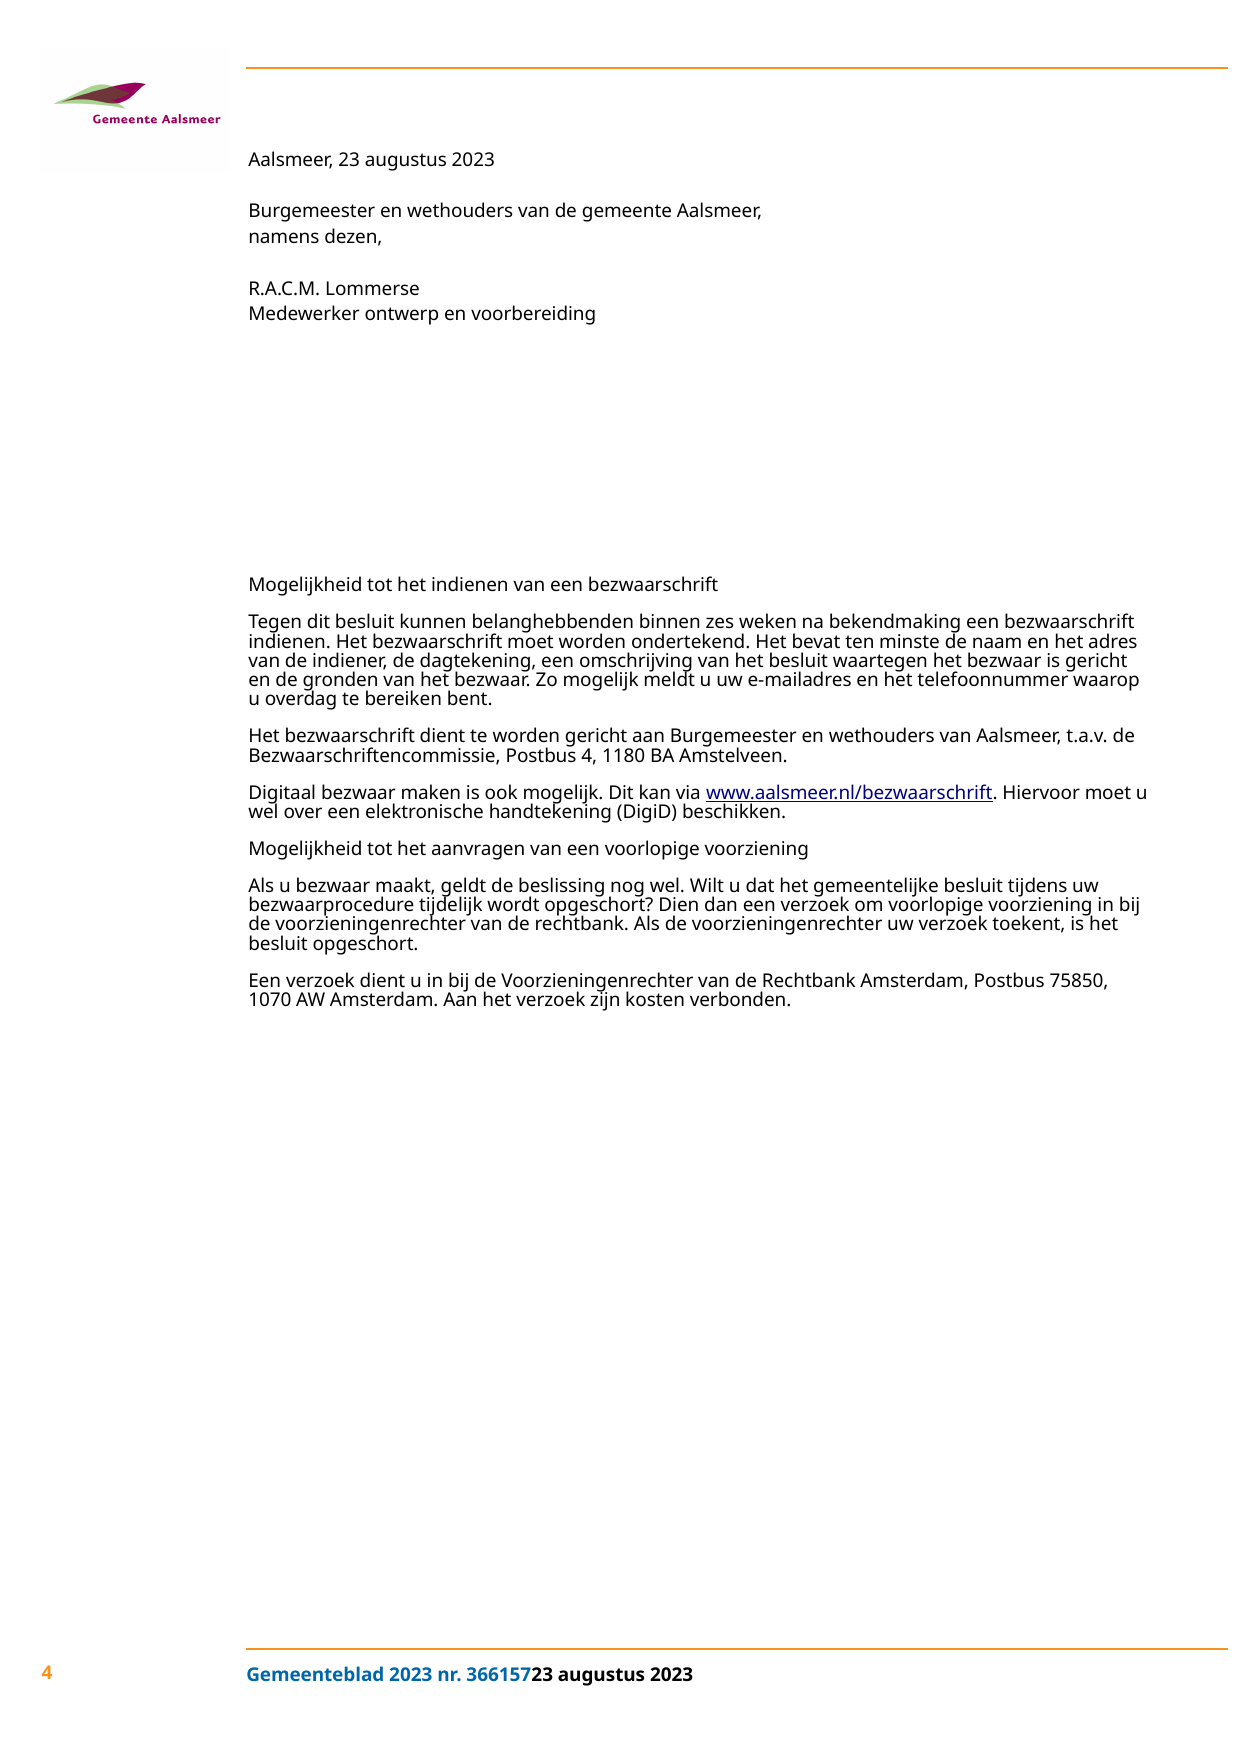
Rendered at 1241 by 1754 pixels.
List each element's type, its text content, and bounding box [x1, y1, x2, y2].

text Aalsmeer, 23 augustus 2023 [248, 146, 1152, 172]
text Medewerker ontwerp en voorbereiding [248, 301, 1152, 326]
text Het bezwaarschrift dient te worden gericht aan Burgemeester en wethouders van Aalsmeer, t.a.v. de Bezwaarschriftencommissie, Postbus 4, 1180 BA Amstelveen. [248, 727, 1152, 766]
text namens dezen, [248, 223, 1152, 249]
text R.A.C.M. Lommerse [248, 275, 1152, 301]
picture [41, 47, 231, 172]
text Mogelijkheid tot het indienen van een bezwaarschrift [248, 576, 1152, 596]
text Een verzoek dient u in bij de Voorzieningenrechter van de Rechtbank Amsterdam, Postbus 75850, 1070 AW Amsterdam. Aan het verzoek zijn kosten verbonden. [248, 972, 1152, 1010]
text Mogelijkheid tot het aanvragen van een voorlopige voorziening [248, 840, 1152, 859]
text Als u bezwaar maakt, geldt de beslissing nog wel. Wilt u dat het gemeentelijke besluit tijdens uw bezwaarprocedure tijdelijk wordt opgeschort? Dien dan een verzoek om voorlopige voorziening in bij de voorzieningenrechter van de rechtbank. Als de voorzieningenrechter uw verzoek toekent, is het besluit opgeschort. [248, 877, 1152, 954]
text Tegen dit besluit kunnen belanghebbenden binnen zes weken na bekendmaking een bezwaarschrift indienen. Het bezwaarschrift moet worden ondertekend. Het bevat ten minste de naam en het adres van de indiener, de dagtekening, een omschrijving van het besluit waartegen het bezwaar is gericht en de gronden van het bezwaar. Zo mogelijk meldt u uw e-mailadres en het telefoonnummer waarop u overdag te bereiken bent. [248, 613, 1152, 710]
text Burgemeester en wethouders van de gemeente Aalsmeer, [248, 198, 1152, 223]
text Digitaal bezwaar maken is ook mogelijk. Dit kan via www.aalsmeer.nl/bezwaarschrift. Hiervoor moet u wel over een elektronische handtekening (DigiD) beschikken. [248, 784, 1152, 822]
